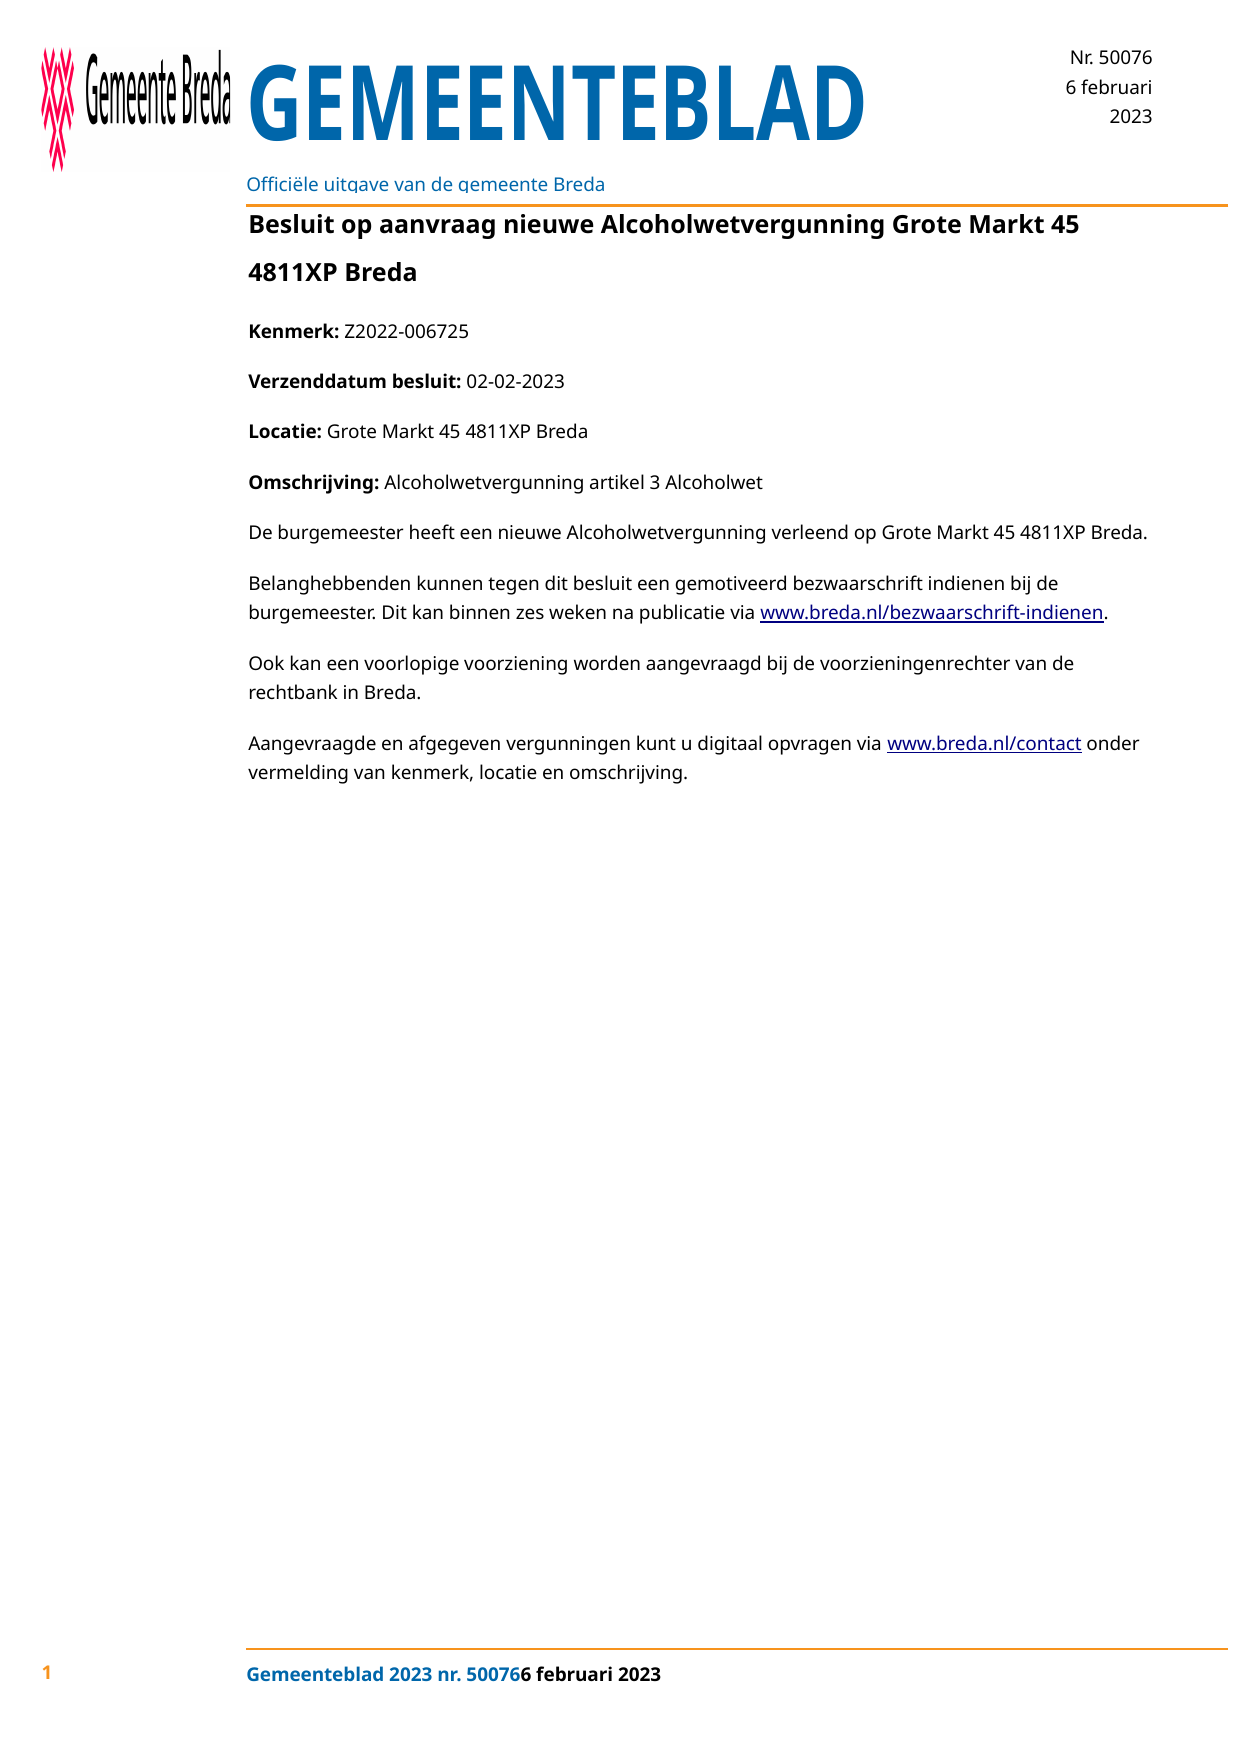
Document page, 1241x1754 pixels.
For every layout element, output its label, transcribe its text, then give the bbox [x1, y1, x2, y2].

text Verzenddatum besluit: 02-02-2023 [248, 368, 1152, 394]
text Ook kan een voorlopige voorziening worden aangevraagd bij de voorzieningenrechter van de rechtbank in Breda. [248, 650, 1152, 705]
picture [41, 47, 231, 172]
text De burgemeester heeft een nieuwe Alcoholwetvergunning verleend op Grote Markt 45 4811XP Breda. [248, 519, 1152, 545]
text Locatie: Grote Markt 45 4811XP Breda [248, 419, 1152, 444]
text Besluit op aanvraag nieuwe Alcoholwetvergunning Grote Markt 45 4811XP Breda [248, 207, 1152, 288]
text Omschrijving: Alcoholwetvergunning artikel 3 Alcoholwet [248, 469, 1152, 495]
text Kenmerk: Z2022-006725 [248, 318, 1152, 344]
text Belanghebbenden kunnen tegen dit besluit een gemotiveerd bezwaarschrift indienen bij de burgemeester. Dit kan binnen zes weken na publicatie via www.breda.nl/bezwaarschrift-indienen. [248, 570, 1152, 625]
text Aangevraagde en afgegeven vergunningen kunt u digitaal opvragen via www.breda.nl/contact onder vermelding van kenmerk, locatie en omschrijving. [248, 730, 1152, 785]
